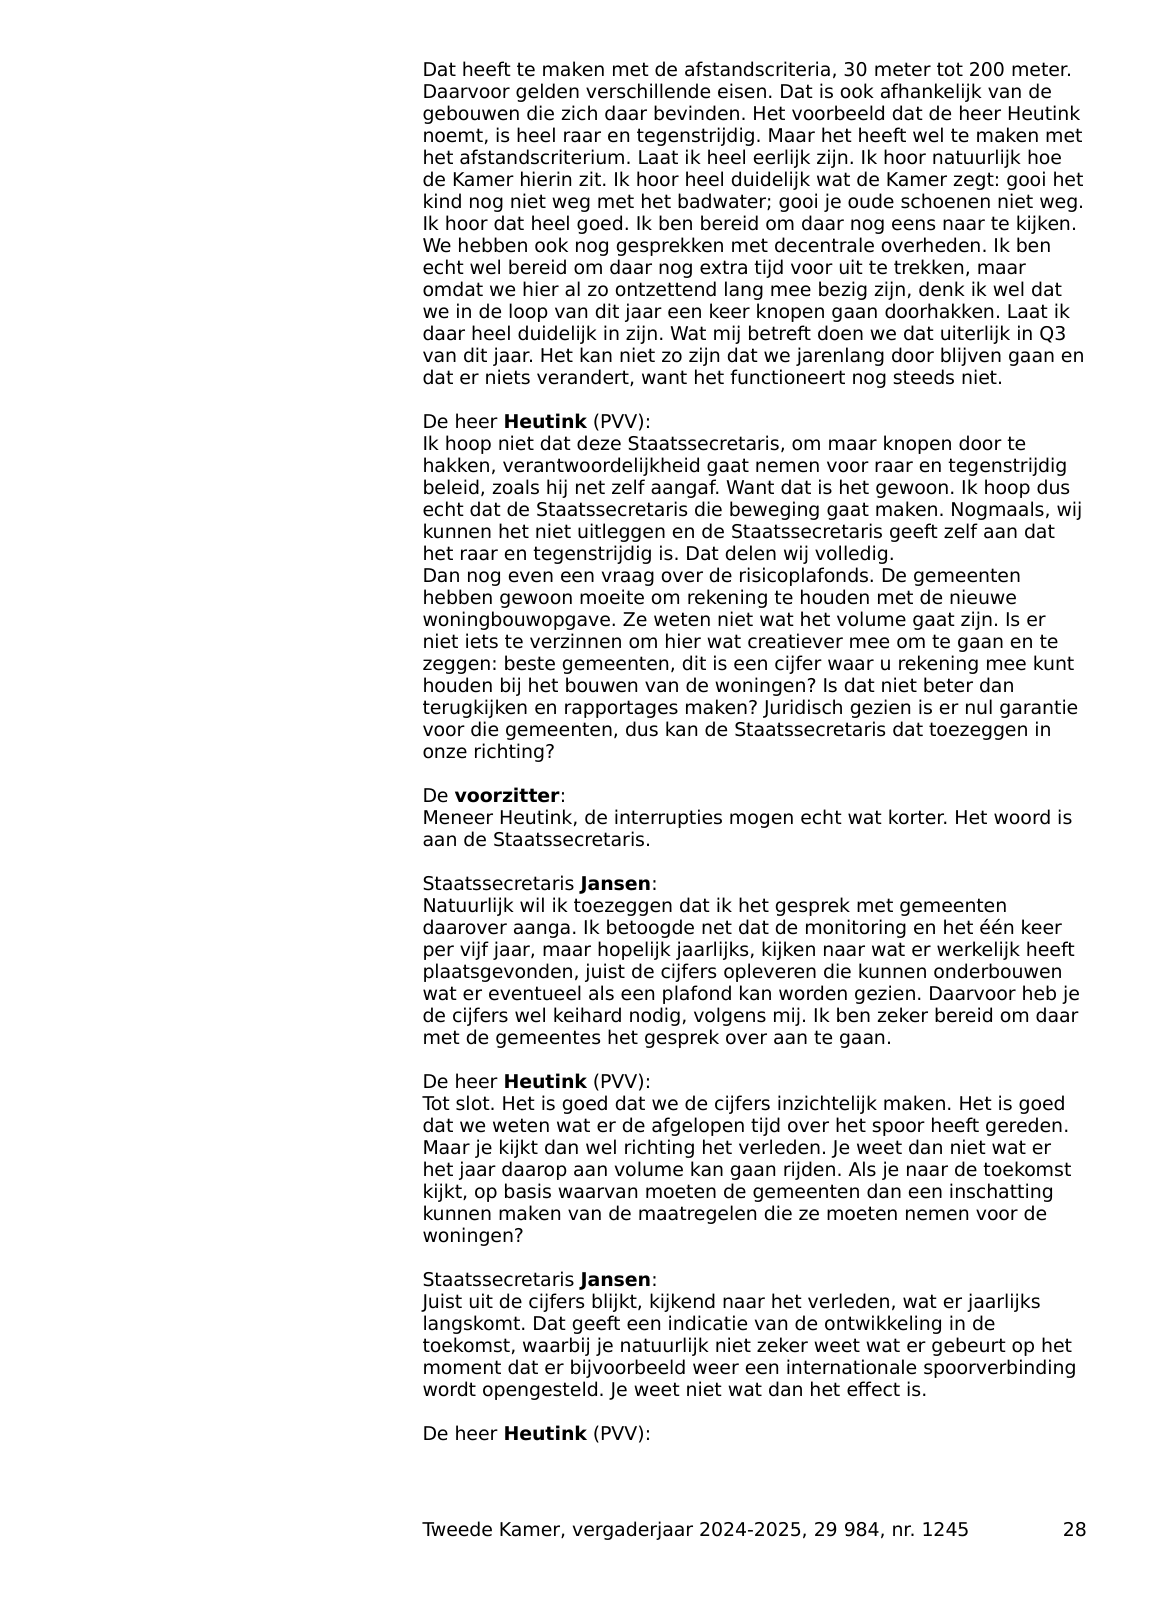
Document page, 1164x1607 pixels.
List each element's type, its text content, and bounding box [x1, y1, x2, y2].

text Tot slot. Het is goed dat we de cijfers inzichtelijk maken. Het is goed dat we weten wat er de afgelopen tijd over het spoor heeft gereden. Maar je kijkt dan wel richting het verleden. Je weet dan niet wat er het jaar daarop aan volume kan gaan rijden. Als je naar de toekomst kijkt, op basis waarvan moeten de gemeenten dan een inschatting kunnen maken van de maatregelen die ze moeten nemen voor de woningen? [422, 1093, 1087, 1247]
text Ik hoop niet dat deze Staatssecretaris, om maar knopen door te hakken, verantwoordelijkheid gaat nemen voor raar en tegenstrijdig beleid, zoals hij net zelf aangaf. Want dat is het gewoon. Ik hoop dus echt dat de Staatssecretaris die beweging gaat maken. Nogmaals, wij kunnen het niet uitleggen en de Staatssecretaris geeft zelf aan dat het raar en tegenstrijdig is. Dat delen wij volledig. [422, 433, 1087, 565]
text De heer Heutink (PVV): [422, 1423, 1087, 1445]
text Natuurlijk wil ik toezeggen dat ik het gesprek met gemeenten daarover aanga. Ik betoogde net dat de monitoring en het één keer per vijf jaar, maar hopelijk jaarlijks, kijken naar wat er werkelijk heeft plaatsgevonden, juist de cijfers opleveren die kunnen onderbouwen wat er eventueel als een plafond kan worden gezien. Daarvoor heb je de cijfers wel keihard nodig, volgens mij. Ik ben zeker bereid om daar met de gemeentes het gesprek over aan te gaan. [422, 895, 1087, 1049]
text Staatssecretaris Jansen: [422, 873, 1087, 895]
text De heer Heutink (PVV): [422, 411, 1087, 433]
text De voorzitter: [422, 785, 1087, 807]
text Staatssecretaris Jansen: [422, 1269, 1087, 1291]
text Dan nog even een vraag over de risicoplafonds. De gemeenten hebben gewoon moeite om rekening te houden met de nieuwe woningbouwopgave. Ze weten niet wat het volume gaat zijn. Is er niet iets te verzinnen om hier wat creatiever mee om te gaan en te zeggen: beste gemeenten, dit is een cijfer waar u rekening mee kunt houden bij het bouwen van de woningen? Is dat niet beter dan terugkijken en rapportages maken? Juridisch gezien is er nul garantie voor die gemeenten, dus kan de Staatssecretaris dat toezeggen in onze richting? [422, 565, 1087, 763]
text Dat heeft te maken met de afstandscriteria, 30 meter tot 200 meter. Daarvoor gelden verschillende eisen. Dat is ook afhankelijk van de gebouwen die zich daar bevinden. Het voorbeeld dat de heer Heutink noemt, is heel raar en tegenstrijdig. Maar het heeft wel te maken met het afstandscriterium. Laat ik heel eerlijk zijn. Ik hoor natuurlijk hoe de Kamer hierin zit. Ik hoor heel duidelijk wat de Kamer zegt: gooi het kind nog niet weg met het badwater; gooi je oude schoenen niet weg. Ik hoor dat heel goed. Ik ben bereid om daar nog eens naar te kijken. We hebben ook nog gesprekken met decentrale overheden. Ik ben echt wel bereid om daar nog extra tijd voor uit te trekken, maar omdat we hier al zo ontzettend lang mee bezig zijn, denk ik wel dat we in de loop van dit jaar een keer knopen gaan doorhakken. Laat ik daar heel duidelijk in zijn. Wat mij betreft doen we dat uiterlijk in Q3 van dit jaar. Het kan niet zo zijn dat we jarenlang door blijven gaan en dat er niets verandert, want het functioneert nog steeds niet. [422, 59, 1087, 389]
text Meneer Heutink, de interrupties mogen echt wat korter. Het woord is aan de Staatssecretaris. [422, 807, 1087, 851]
text De heer Heutink (PVV): [422, 1071, 1087, 1093]
text Juist uit de cijfers blijkt, kijkend naar het verleden, wat er jaarlijks langskomt. Dat geeft een indicatie van de ontwikkeling in de toekomst, waarbij je natuurlijk niet zeker weet wat er gebeurt op het moment dat er bijvoorbeeld weer een internationale spoorverbinding wordt opengesteld. Je weet niet wat dan het effect is. [422, 1291, 1087, 1401]
